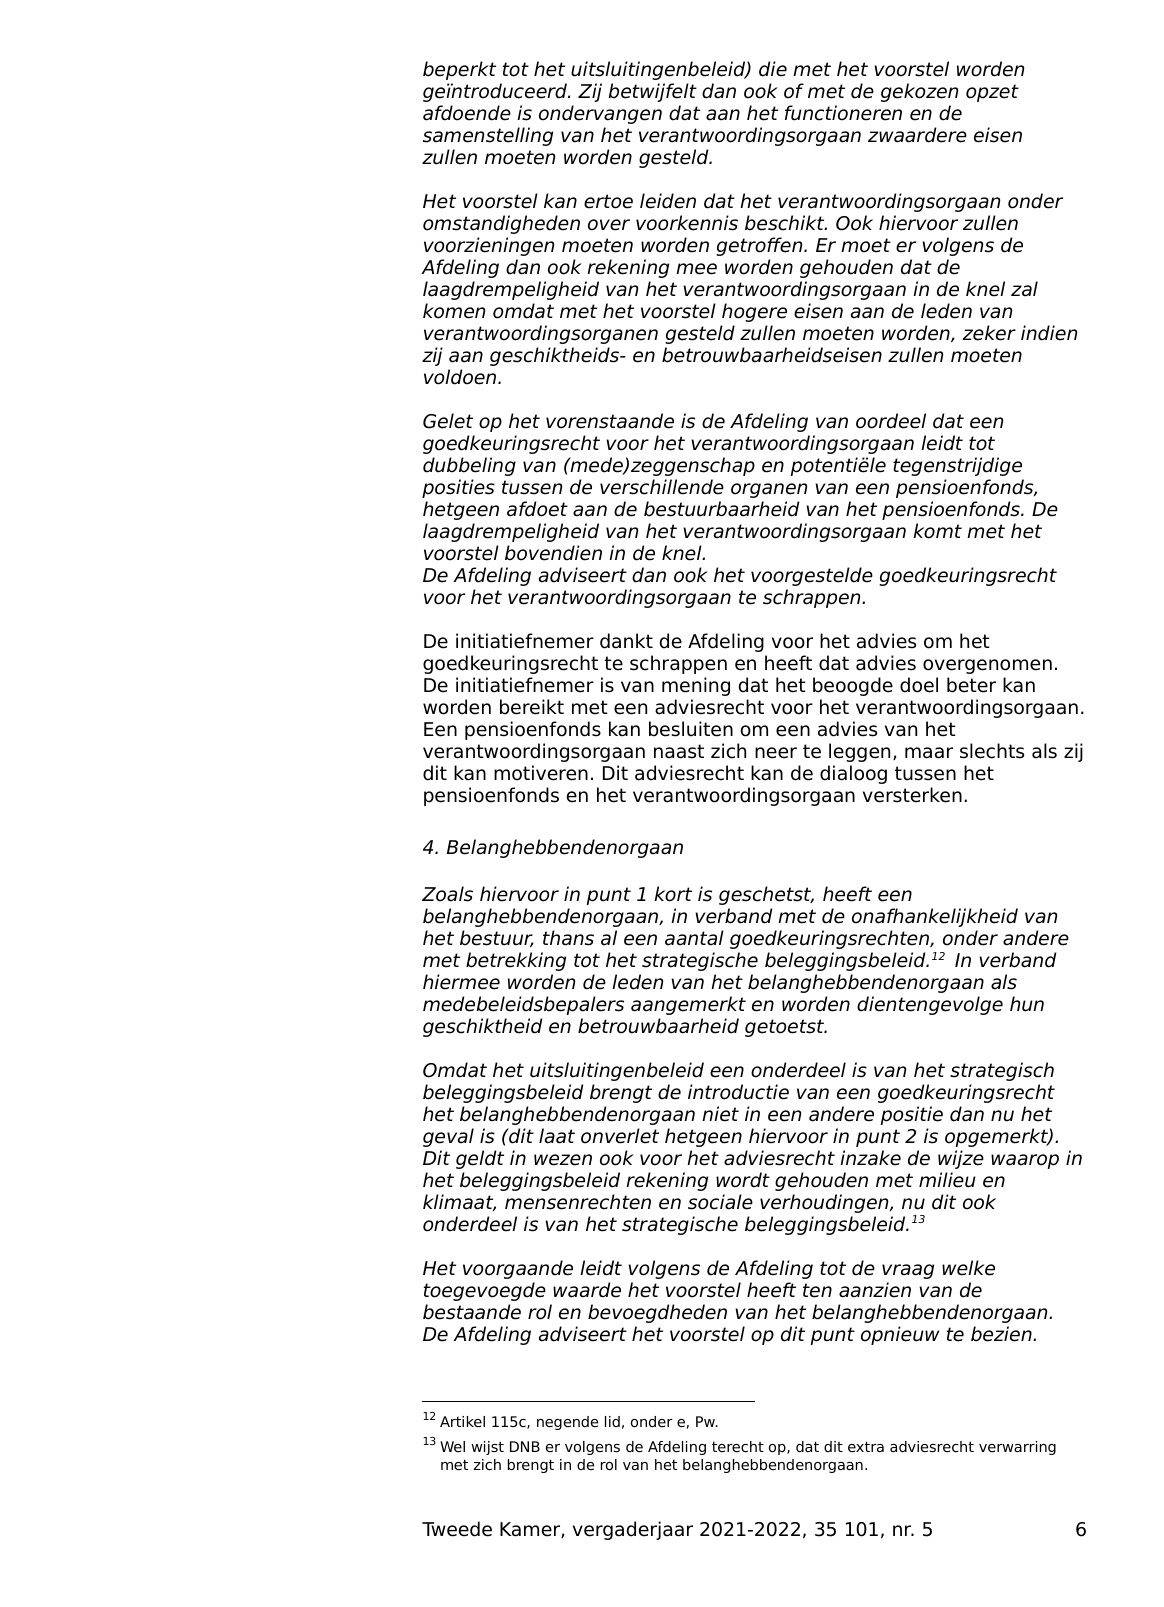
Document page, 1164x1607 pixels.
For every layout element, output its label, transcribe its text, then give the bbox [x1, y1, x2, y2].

text Artikel 115c, negende lid, onder e, Pw. [422, 1410, 1087, 1432]
text De initiatiefnemer dankt de Afdeling voor het advies om het goedkeuringsrecht te schrappen en heeft dat advies overgenomen. De initiatiefnemer is van mening dat het beoogde doel beter kan worden bereikt met een adviesrecht voor het verantwoordingsorgaan. [422, 631, 1087, 719]
text De Afdeling adviseert dan ook het voorgestelde goedkeuringsrecht voor het verantwoordingsorgaan te schrappen. [422, 565, 1087, 609]
text Het voorgaande leidt volgens de Afdeling tot de vraag welke toegevoegde waarde het voorstel heeft ten aanzien van de bestaande rol en bevoegdheden van het belanghebbendenorgaan. De Afdeling adviseert het voorstel op dit punt opnieuw te bezien. [422, 1258, 1087, 1346]
text Een pensioenfonds kan besluiten om een advies van het verantwoordingsorgaan naast zich neer te leggen, maar slechts als zij dit kan motiveren. Dit adviesrecht kan de dialoog tussen het pensioenfonds en het verantwoordingsorgaan versterken. [422, 719, 1087, 807]
text beperkt tot het uitsluitingenbeleid) die met het voorstel worden geïntroduceerd. Zij betwijfelt dan ook of met de gekozen opzet afdoende is ondervangen dat aan het functioneren en de samenstelling van het verantwoordingsorgaan zwaardere eisen zullen moeten worden gesteld. [422, 59, 1087, 169]
text Zoals hiervoor in punt 1 kort is geschetst, heeft een belanghebbendenorgaan, in verband met de onafhankelijkheid van het bestuur, thans al een aantal goedkeuringsrechten, onder andere met betrekking tot het strategische beleggingsbeleid. In verband hiermee worden de leden van het belanghebbendenorgaan als medebeleidsbepalers aangemerkt en worden dientengevolge hun geschiktheid en betrouwbaarheid getoetst. [422, 884, 1087, 1038]
text Gelet op het vorenstaande is de Afdeling van oordeel dat een goedkeuringsrecht voor het verantwoordingsorgaan leidt tot dubbeling van (mede)zeggenschap en potentiële tegenstrijdige posities tussen de verschillende organen van een pensioenfonds, hetgeen afdoet aan de bestuurbaarheid van het pensioenfonds. De laagdrempeligheid van het verantwoordingsorgaan komt met het voorstel bovendien in de knel. [422, 411, 1087, 565]
subtitle 4. Belanghebbendenorgaan [422, 837, 1087, 859]
text Omdat het uitsluitingenbeleid een onderdeel is van het strategisch beleggingsbeleid brengt de introductie van een goedkeuringsrecht het belanghebbendenorgaan niet in een andere positie dan nu het geval is (dit laat onverlet hetgeen hiervoor in punt 2 is opgemerkt). Dit geldt in wezen ook voor het adviesrecht inzake de wijze waarop in het beleggingsbeleid rekening wordt gehouden met milieu en klimaat, mensenrechten en sociale verhoudingen, nu dit ook onderdeel is van het strategische beleggingsbeleid. [422, 1060, 1087, 1236]
text Wel wijst DNB er volgens de Afdeling terecht op, dat dit extra adviesrecht verwarring met zich brengt in de rol van het belanghebbendenorgaan. [422, 1435, 1087, 1474]
text Het voorstel kan ertoe leiden dat het verantwoordingsorgaan onder omstandigheden over voorkennis beschikt. Ook hiervoor zullen voorzieningen moeten worden getroffen. Er moet er volgens de Afdeling dan ook rekening mee worden gehouden dat de laagdrempeligheid van het verantwoordingsorgaan in de knel zal komen omdat met het voorstel hogere eisen aan de leden van verantwoordingsorganen gesteld zullen moeten worden, zeker indien zij aan geschiktheids- en betrouwbaarheidseisen zullen moeten voldoen. [422, 191, 1087, 389]
